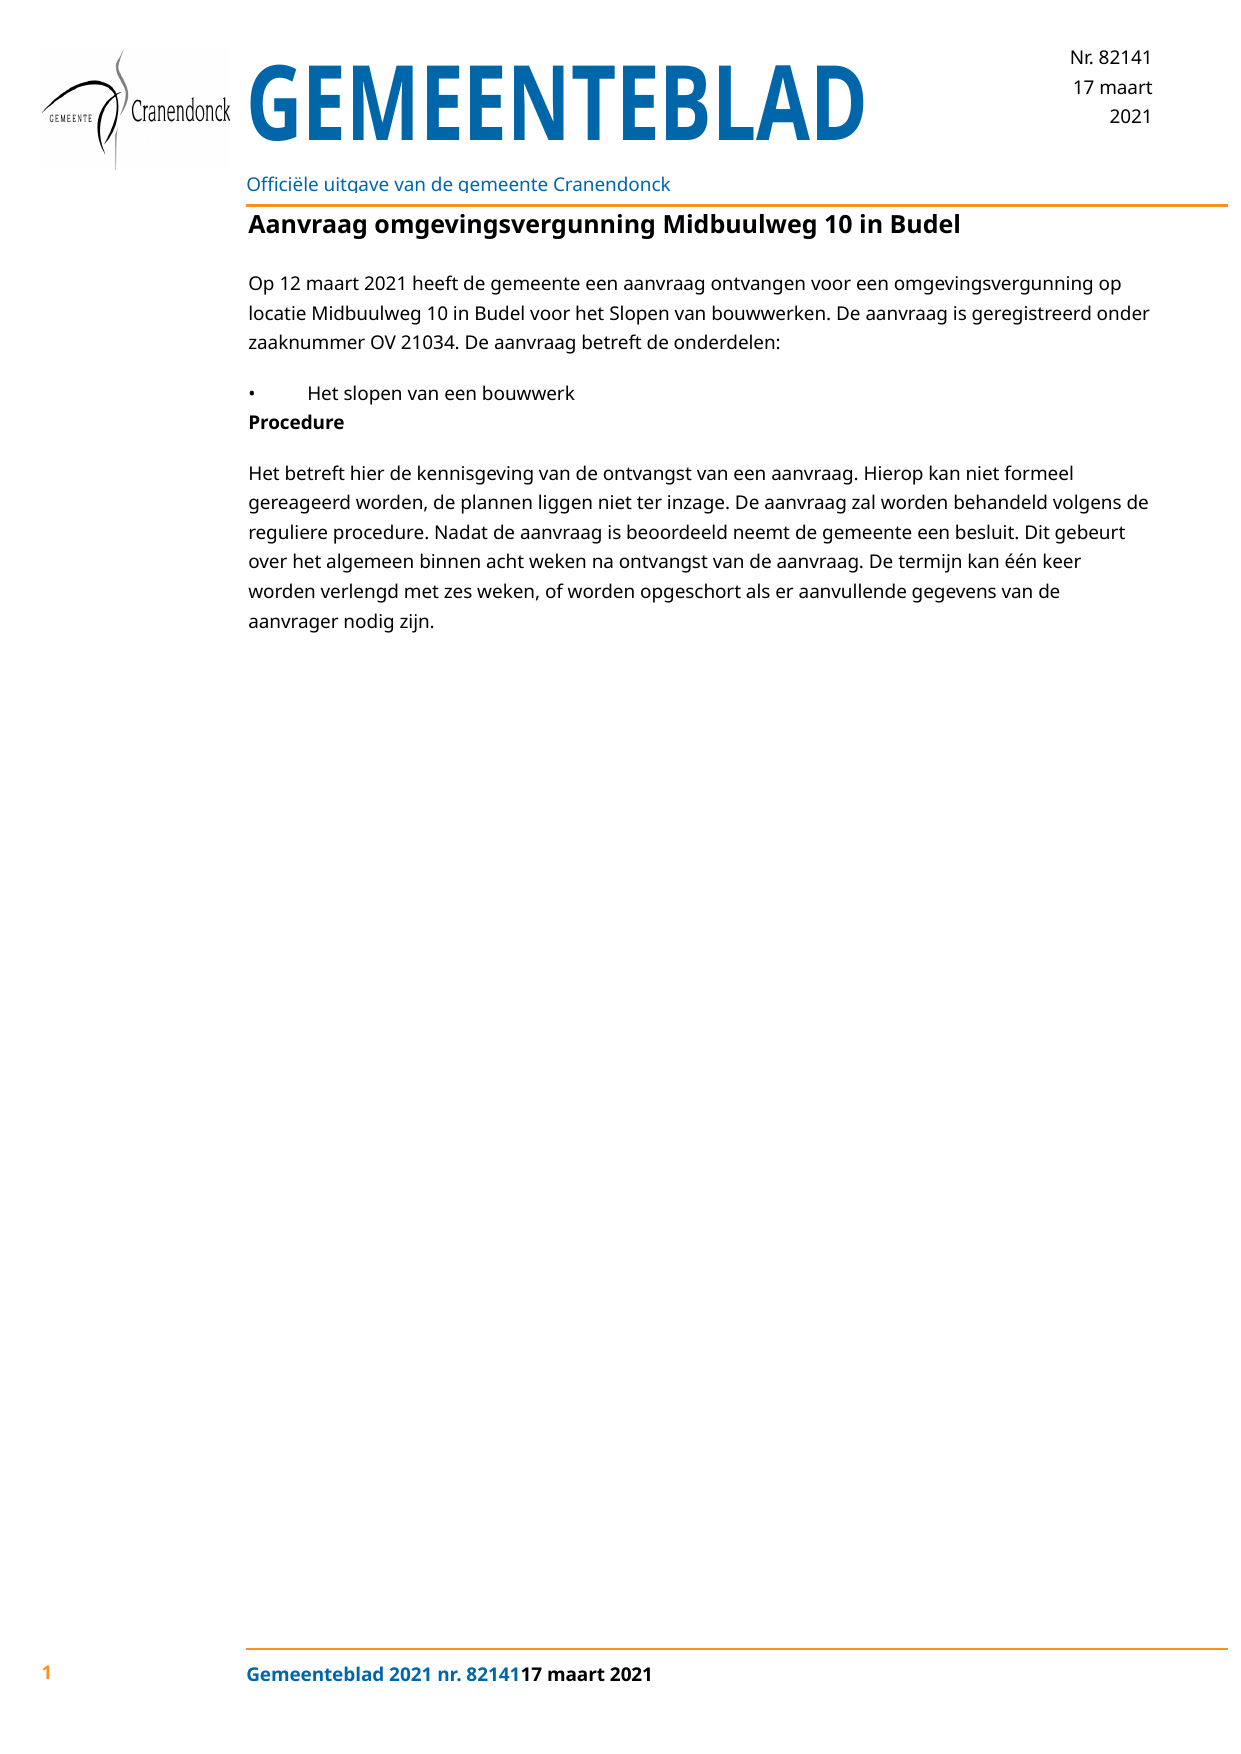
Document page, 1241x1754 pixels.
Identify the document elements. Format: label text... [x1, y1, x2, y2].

list Het slopen van een bouwwerk [248, 380, 1152, 406]
text Het betreft hier de kennisgeving van de ontvangst van een aanvraag. Hierop kan niet formeel gereageerd worden, de plannen liggen niet ter inzage. De aanvraag zal worden behandeld volgens de reguliere procedure. Nadat de aanvraag is beoordeeld neemt de gemeente een besluit. Dit gebeurt over het algemeen binnen acht weken na ontvangst van de aanvraag. De termijn kan één keer worden verlengd met zes weken, of worden opgeschort als er aanvullende gegevens van de aanvrager nodig zijn. [248, 460, 1152, 633]
picture [41, 47, 231, 172]
text Procedure [248, 409, 1152, 435]
text Op 12 maart 2021 heeft de gemeente een aanvraag ontvangen voor een omgevingsvergunning op locatie Midbuulweg 10 in Budel voor het Slopen van bouwwerken. De aanvraag is geregistreerd onder zaaknummer OV 21034. De aanvraag betreft de onderdelen: [248, 270, 1152, 355]
text Aanvraag omgevingsvergunning Midbuulweg 10 in Budel [248, 207, 1152, 241]
